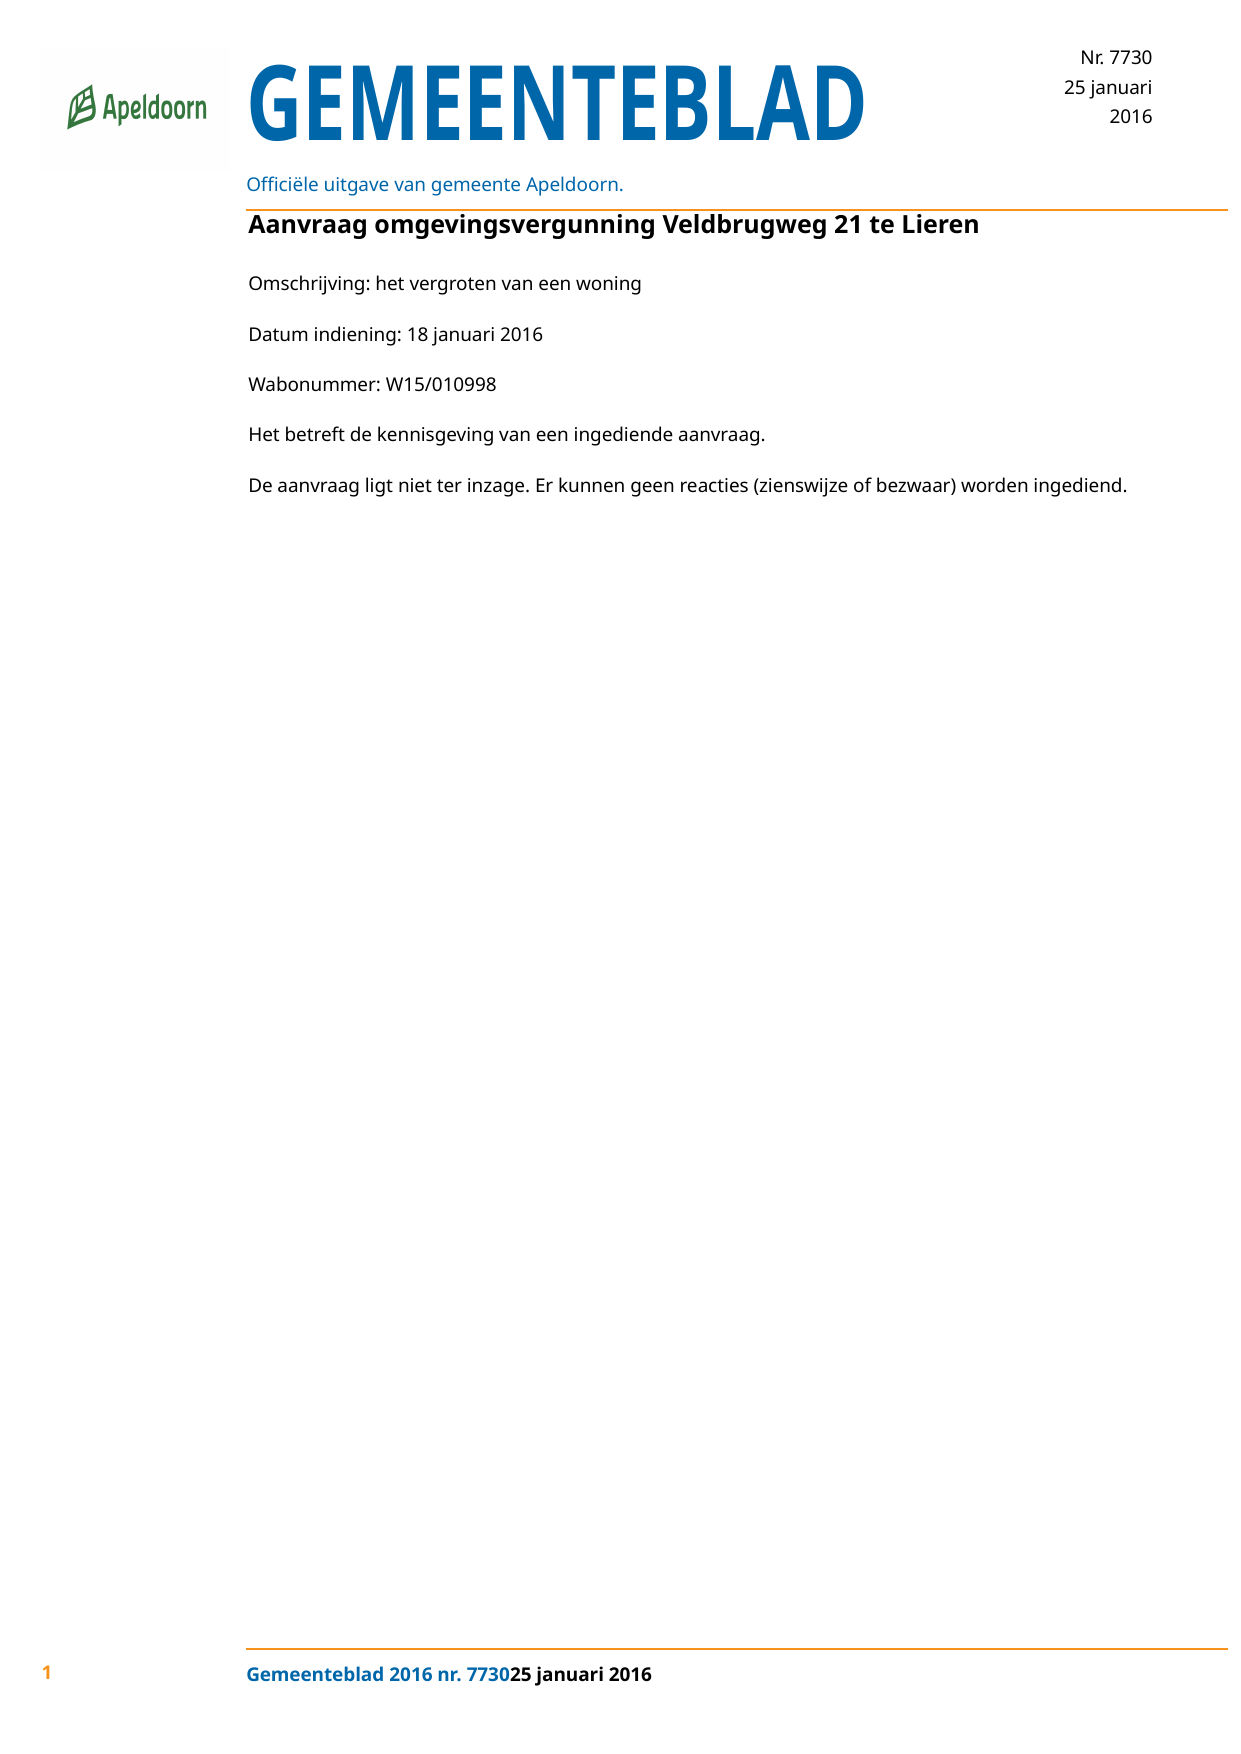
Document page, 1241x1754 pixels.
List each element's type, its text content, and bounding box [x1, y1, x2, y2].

text De aanvraag ligt niet ter inzage. Er kunnen geen reacties (zienswijze of bezwaar) worden ingediend. [248, 472, 1152, 498]
text Wabonummer: W15/010998 [248, 371, 1152, 397]
text Omschrijving: het vergroten van een woning [248, 270, 1152, 296]
text Het betreft de kennisgeving van een ingediende aanvraag. [248, 422, 1152, 447]
text Aanvraag omgevingsvergunning Veldbrugweg 21 te Lieren [248, 211, 1152, 241]
text Datum indiening: 18 januari 2016 [248, 321, 1152, 346]
picture [41, 47, 231, 172]
